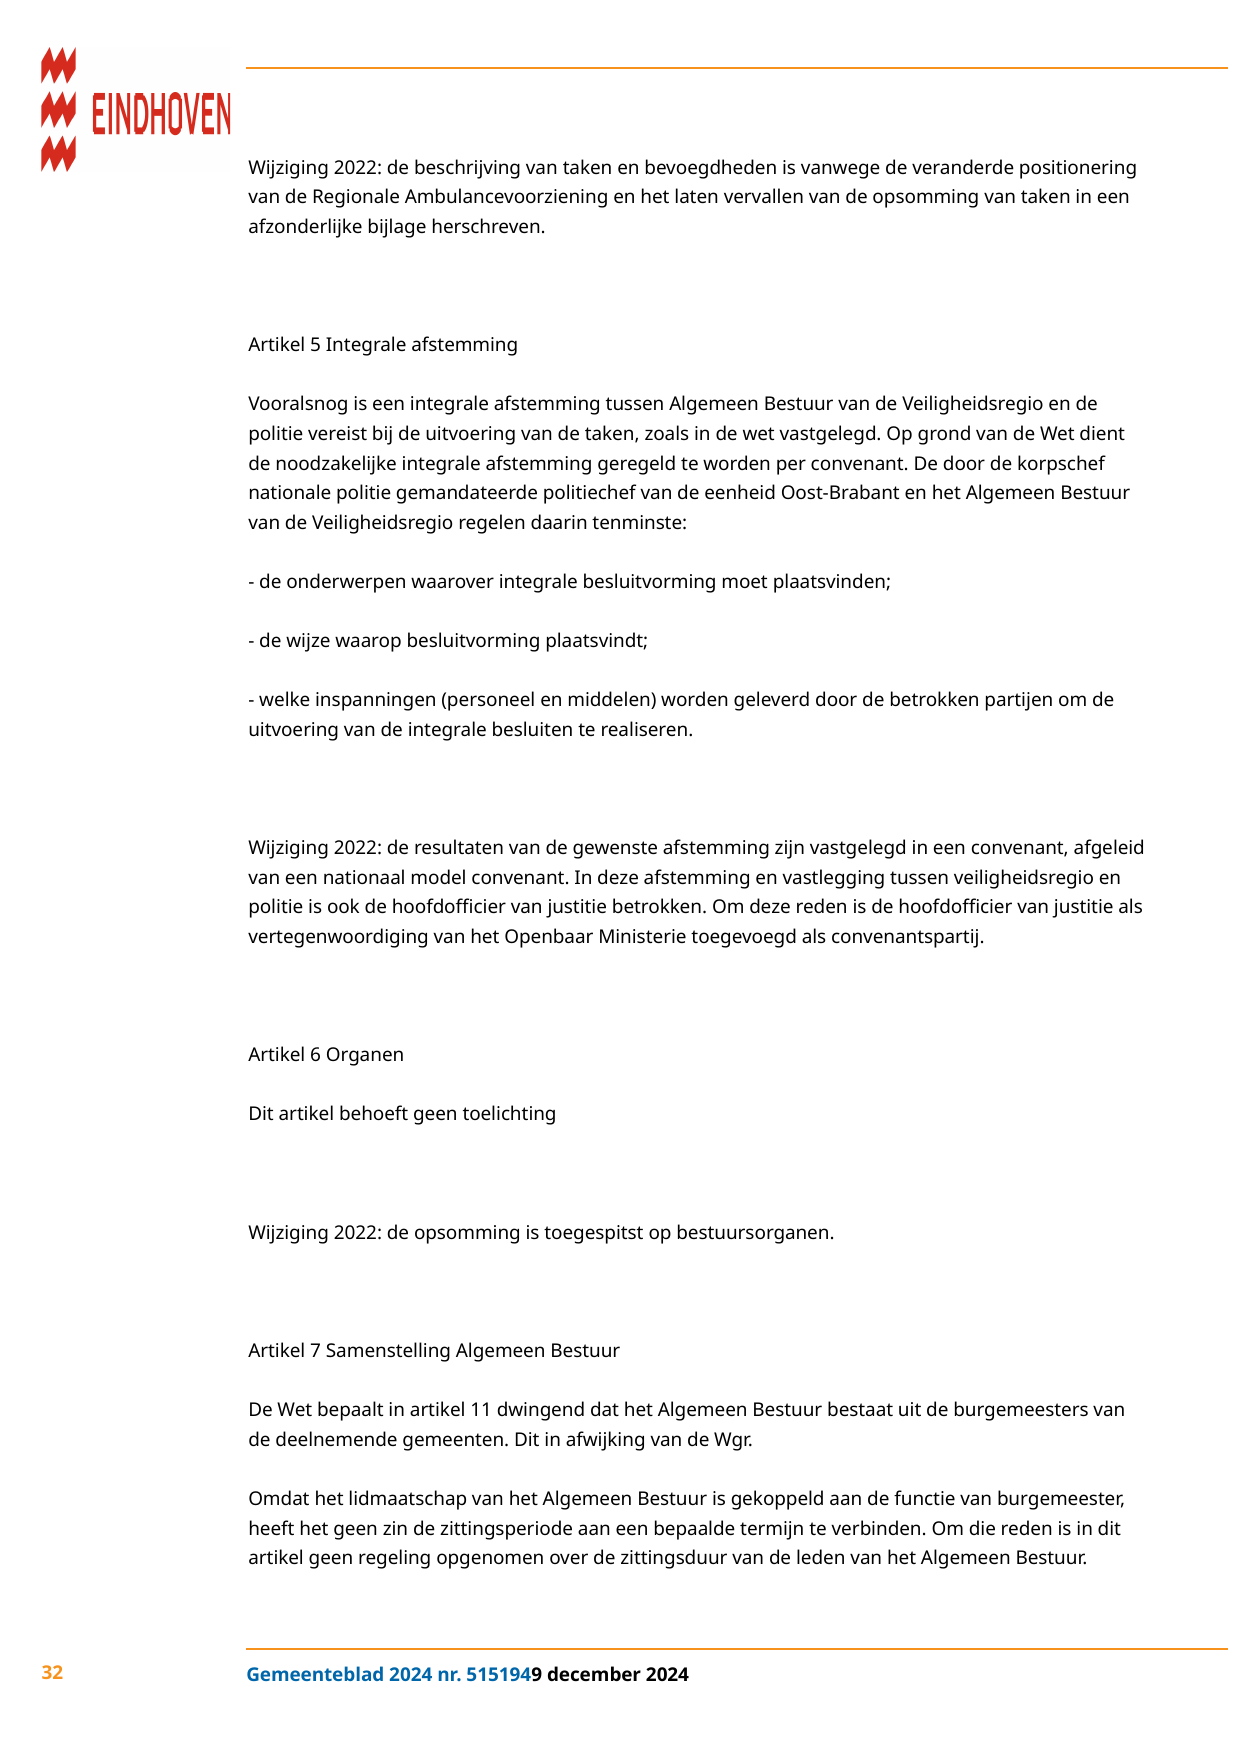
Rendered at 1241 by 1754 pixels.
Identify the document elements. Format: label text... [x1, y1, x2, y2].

text Artikel 7 Samenstelling Algemeen Bestuur [248, 1337, 1152, 1363]
text Wijziging 2022: de opsomming is toegespitst op bestuursorganen. [248, 1219, 1152, 1245]
text Omdat het lidmaatschap van het Algemeen Bestuur is gekoppeld aan de functie van burgemeester, heeft het geen zin de zittingsperiode aan een bepaalde termijn te verbinden. Om die reden is in dit artikel geen regeling opgenomen over de zittingsduur van de leden van het Algemeen Bestuur. [248, 1485, 1152, 1570]
text De Wet bepaalt in artikel 11 dwingend dat het Algemeen Bestuur bestaat uit de burgemeesters van de deelnemende gemeenten. Dit in afwijking van de Wgr. [248, 1396, 1152, 1452]
text - de wijze waarop besluitvorming plaatsvindt; [248, 627, 1152, 653]
text Dit artikel behoeft geen toelichting [248, 1101, 1152, 1126]
text Wijziging 2022: de resultaten van de gewenste afstemming zijn vastgelegd in een convenant, afgeleid van een nationaal model convenant. In deze afstemming en vastlegging tussen veiligheidsregio en politie is ook de hoofdofficier van justitie betrokken. Om deze reden is de hoofdofficier van justitie als vertegenwoordiging van het Openbaar Ministerie toegevoegd als convenantspartij. [248, 834, 1152, 949]
picture [41, 47, 231, 172]
text - welke inspanningen (personeel en middelen) worden geleverd door de betrokken partijen om de uitvoering van de integrale besluiten te realiseren. [248, 686, 1152, 742]
text Artikel 5 Integrale afstemming [248, 331, 1152, 357]
text Artikel 6 Organen [248, 1041, 1152, 1067]
text - de onderwerpen waarover integrale besluitvorming moet plaatsvinden; [248, 568, 1152, 594]
text Vooralsnog is een integrale afstemming tussen Algemeen Bestuur van de Veiligheidsregio en de politie vereist bij de uitvoering van de taken, zoals in de wet vastgelegd. Op grond van de Wet dient de noodzakelijke integrale afstemming geregeld te worden per convenant. De door de korpschef nationale politie gemandateerde politiechef van de eenheid Oost-Brabant en het Algemeen Bestuur van de Veiligheidsregio regelen daarin tenminste: [248, 391, 1152, 535]
text Wijziging 2022: de beschrijving van taken en bevoegdheden is vanwege de veranderde positionering van de Regionale Ambulancevoorziening en het laten vervallen van de opsomming van taken in een afzonderlijke bijlage herschreven. [248, 154, 1152, 239]
